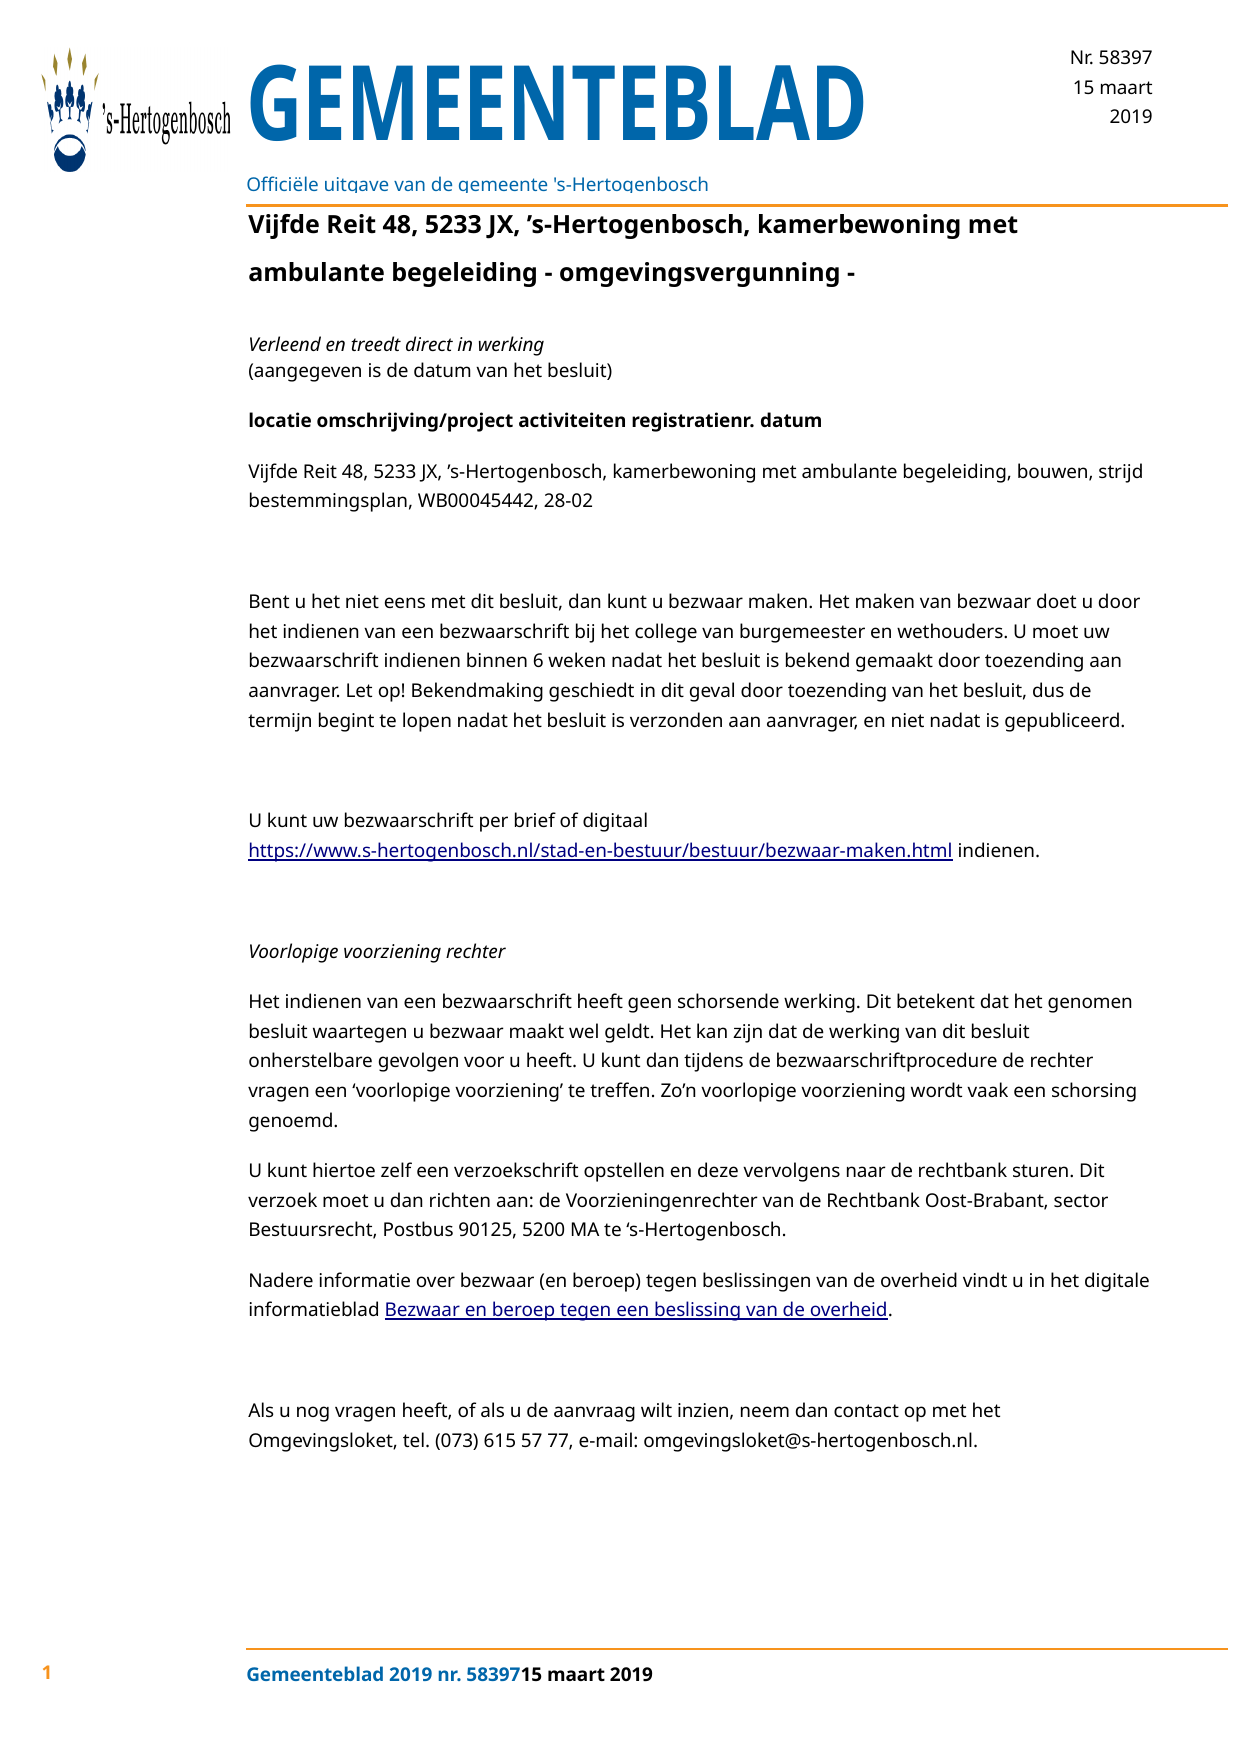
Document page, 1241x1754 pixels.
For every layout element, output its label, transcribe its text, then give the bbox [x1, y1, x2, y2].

text U kunt uw bezwaarschrift per brief of digitaal https://www.s-hertogenbosch.nl/stad-en-bestuur/bestuur/bezwaar-maken.html indienen. [248, 808, 1152, 863]
text Het indienen van een bezwaarschrift heeft geen schorsende werking. Dit betekent dat het genomen besluit waartegen u bezwaar maakt wel geldt. Het kan zijn dat de werking van dit besluit onherstelbare gevolgen voor u heeft. U kunt dan tijdens de bezwaarschriftprocedure de rechter vragen een ‘voorlopige voorziening’ te treffen. Zo’n voorlopige voorziening wordt vaak een schorsing genoemd. [248, 988, 1152, 1132]
picture [41, 47, 231, 172]
text U kunt hiertoe zelf een verzoekschrift opstellen en deze vervolgens naar de rechtbank sturen. Dit verzoek moet u dan richten aan: de Voorzieningenrechter van de Rechtbank Oost-Brabant, sector Bestuursrecht, Postbus 90125, 5200 MA te ‘s-Hertogenbosch. [248, 1157, 1152, 1242]
text Vijfde Reit 48, 5233 JX, ’s-Hertogenbosch, kamerbewoning met ambulante begeleiding, bouwen, strijd bestemmingsplan, WB00045442, 28-02 [248, 458, 1152, 513]
text Bent u het niet eens met dit besluit, dan kunt u bezwaar maken. Het maken van bezwaar doet u door het indienen van een bezwaarschrift bij het college van burgemeester en wethouders. U moet uw bezwaarschrift indienen binnen 6 weken nadat het besluit is bekend gemaakt door toezending aan aanvrager. Let op! Bekendmaking geschiedt in dit geval door toezending van het besluit, dus de termijn begint te lopen nadat het besluit is verzonden aan aanvrager, en niet nadat is gepubliceerd. [248, 588, 1152, 732]
text Nadere informatie over bezwaar (en beroep) tegen beslissingen van de overheid vindt u in het digitale informatieblad Bezwaar en beroep tegen een beslissing van de overheid. [248, 1267, 1152, 1322]
text Als u nog vragen heeft, of als u de aanvraag wilt inzien, neem dan contact op met het Omgevingsloket, tel. (073) 615 57 77, e-mail: omgevingsloket@s-hertogenbosch.nl. [248, 1397, 1152, 1452]
text Verleend en treedt direct in werking [248, 331, 1152, 357]
text (aangegeven is de datum van het besluit) [248, 357, 1152, 383]
text Voorlopige voorziening rechter [248, 938, 1152, 964]
text locatie omschrijving/project activiteiten registratienr. datum [248, 408, 1152, 433]
text Vijfde Reit 48, 5233 JX, ’s-Hertogenbosch, kamerbewoning met ambulante begeleiding - omgevingsvergunning - [248, 207, 1152, 288]
